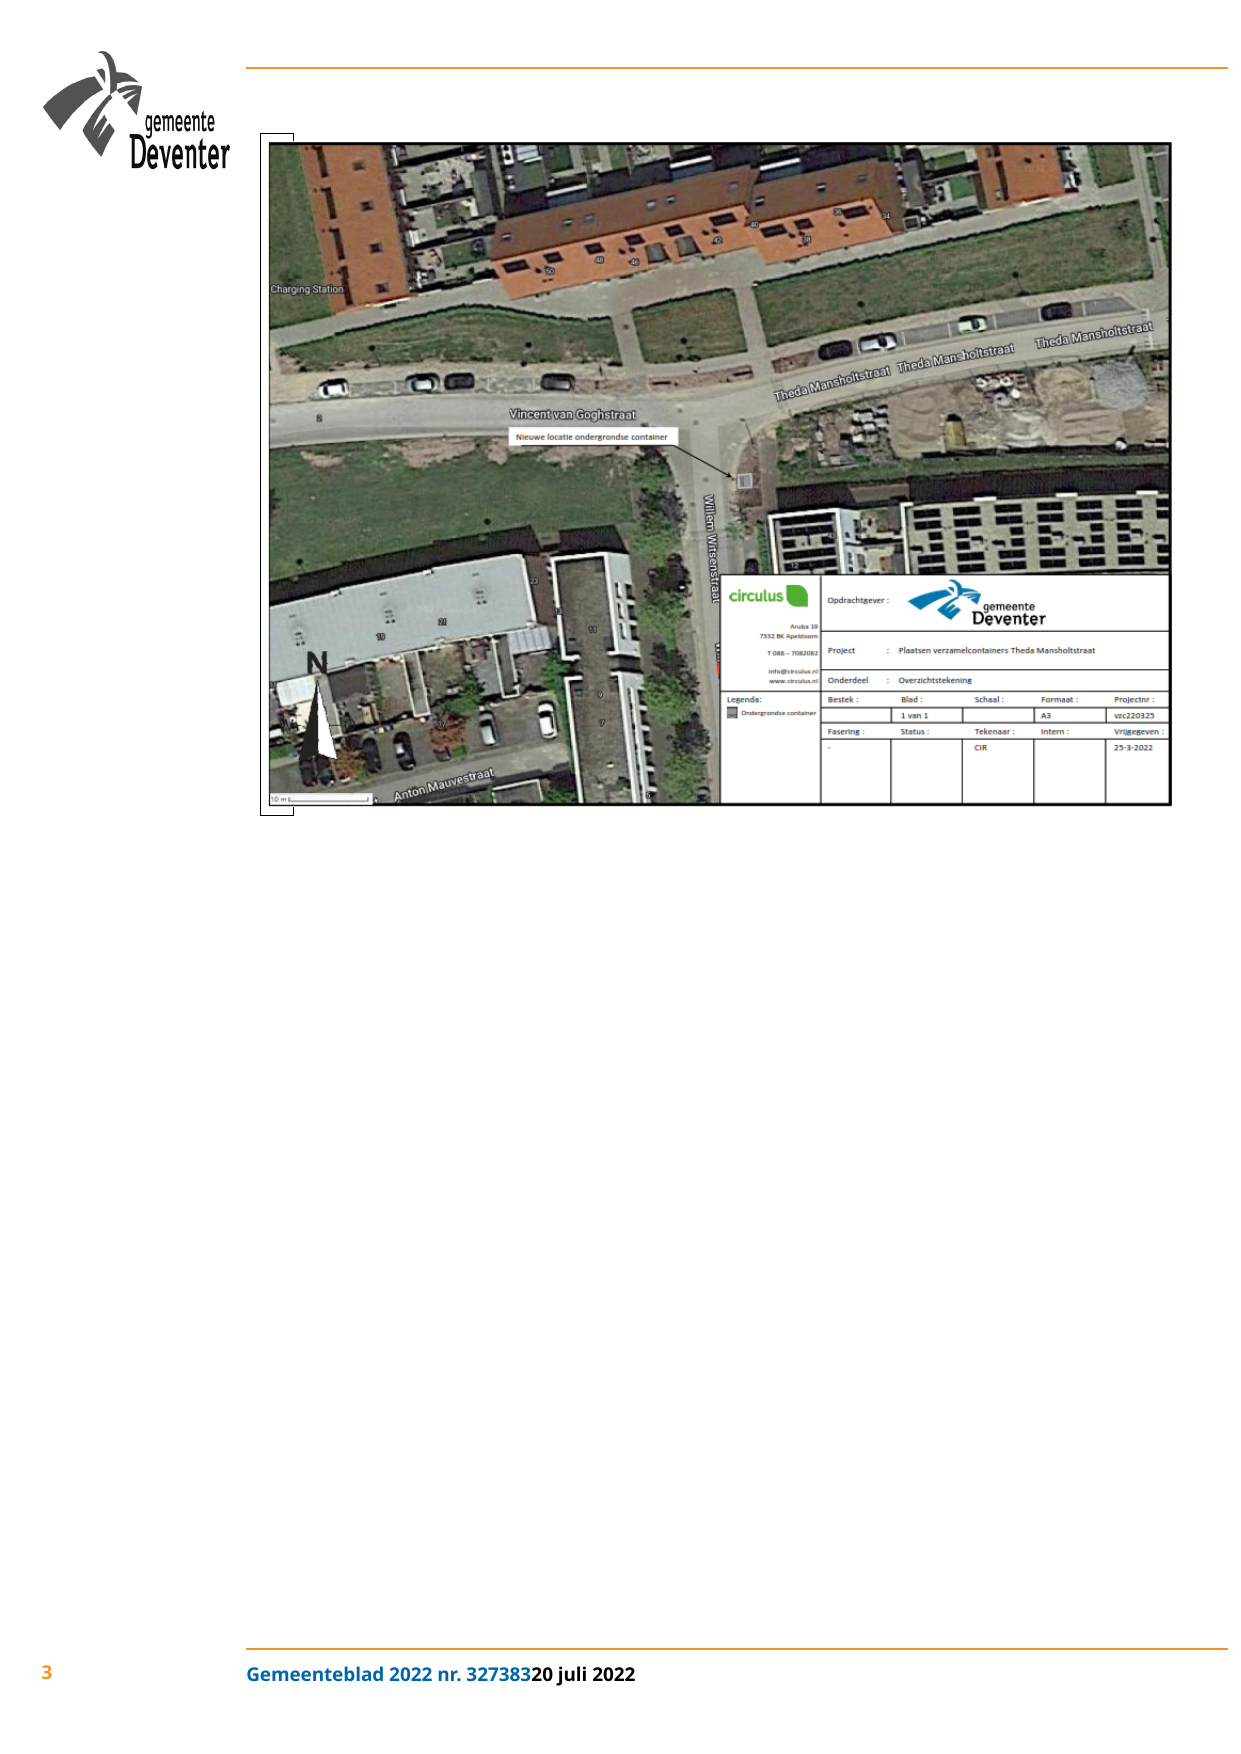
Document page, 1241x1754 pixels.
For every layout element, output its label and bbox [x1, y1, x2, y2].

picture [268, 141, 1173, 807]
picture [41, 47, 231, 172]
